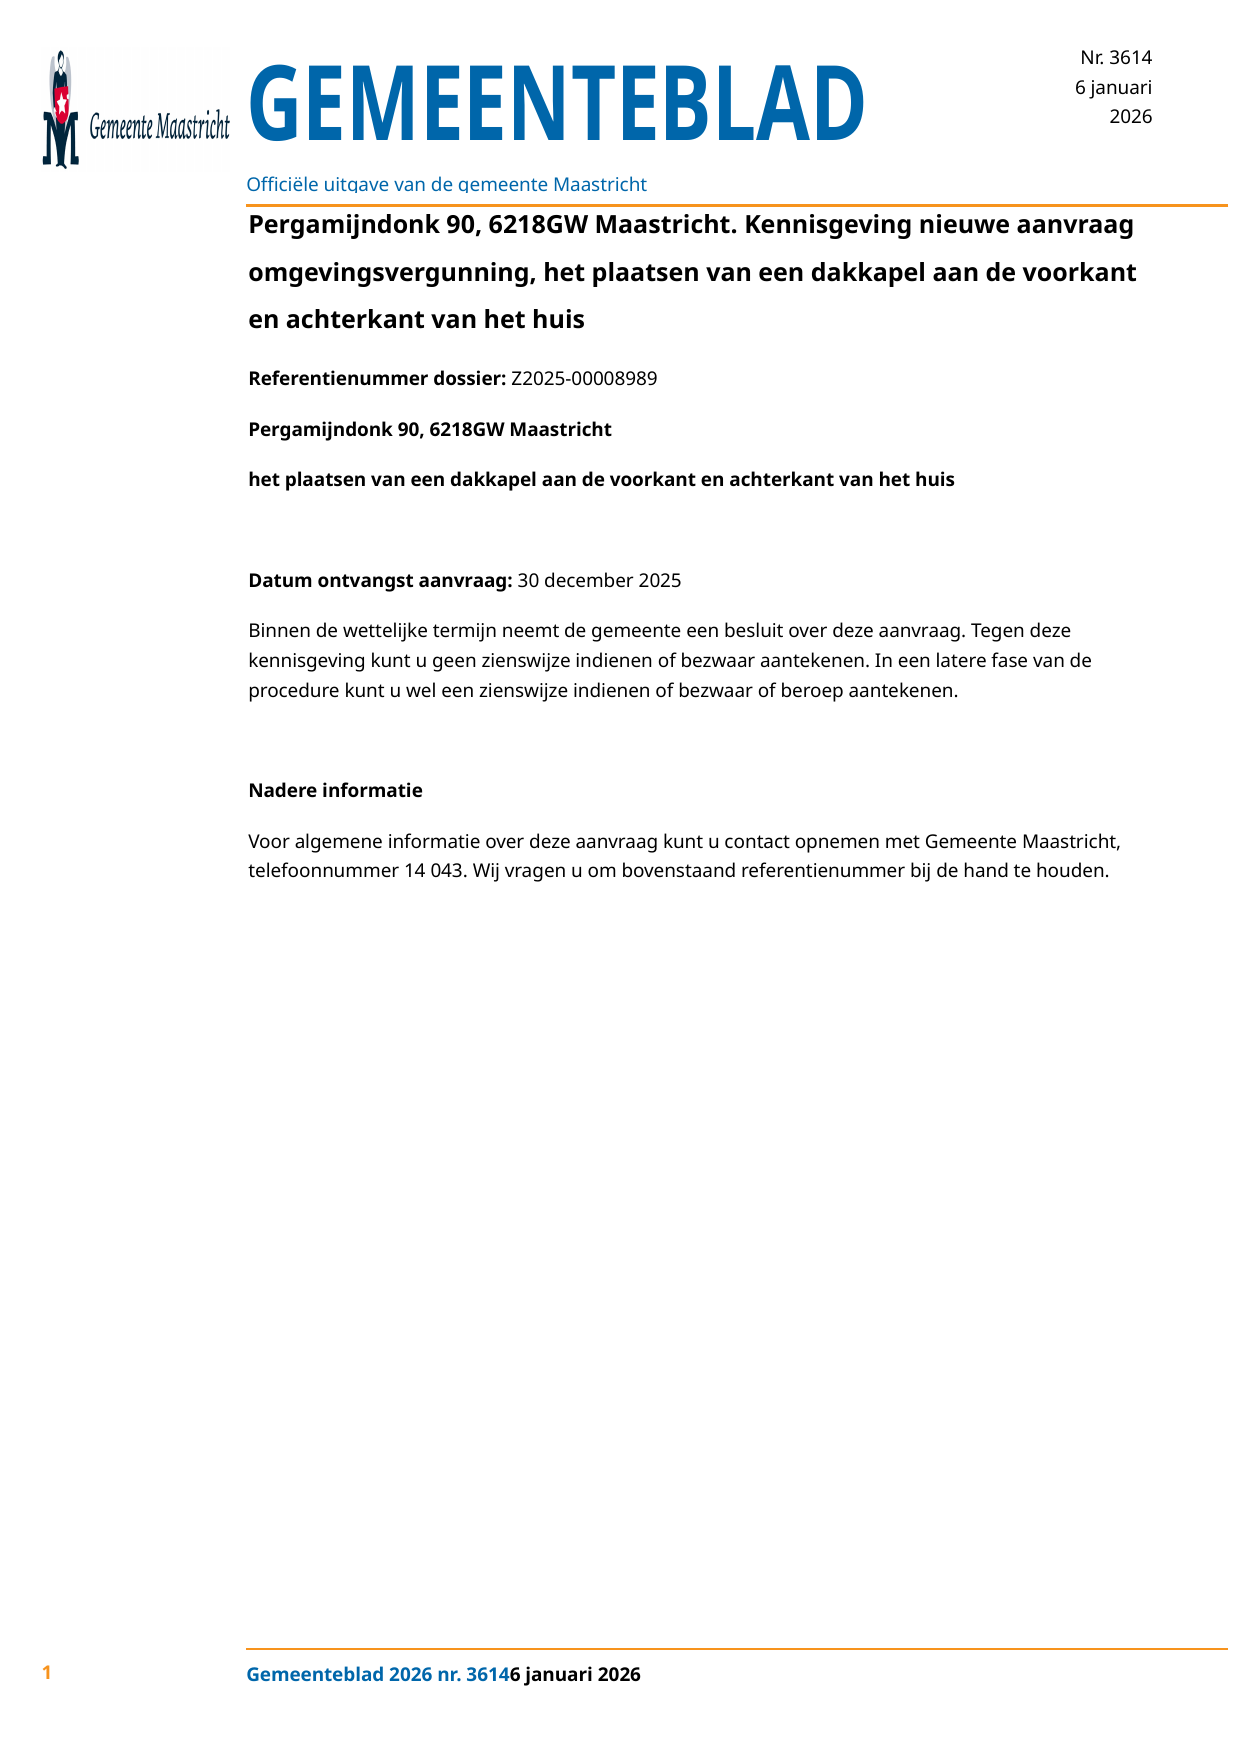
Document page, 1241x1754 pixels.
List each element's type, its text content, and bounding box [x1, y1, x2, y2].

text Datum ontvangst aanvraag: 30 december 2025 [248, 567, 1152, 593]
text Referentienummer dossier: Z2025-00008989 [248, 366, 1152, 391]
text Nadere informatie [248, 778, 1152, 803]
text Binnen de wettelijke termijn neemt de gemeente een besluit over deze aanvraag. Tegen deze kennisgeving kunt u geen zienswijze indienen of bezwaar aantekenen. In een latere fase van de procedure kunt u wel een zienswijze indienen of bezwaar of beroep aantekenen. [248, 618, 1152, 702]
picture [41, 47, 231, 172]
text het plaatsen van een dakkapel aan de voorkant en achterkant van het huis [248, 466, 1152, 492]
text Pergamijndonk 90, 6218GW Maastricht. Kennisgeving nieuwe aanvraag omgevingsvergunning, het plaatsen van een dakkapel aan de voorkant en achterkant van het huis [248, 207, 1152, 336]
text Voor algemene informatie over deze aanvraag kunt u contact opnemen met Gemeente Maastricht, telefoonnummer 14 043. Wij vragen u om bovenstaand referentienummer bij de hand te houden. [248, 828, 1152, 883]
text Pergamijndonk 90, 6218GW Maastricht [248, 416, 1152, 442]
